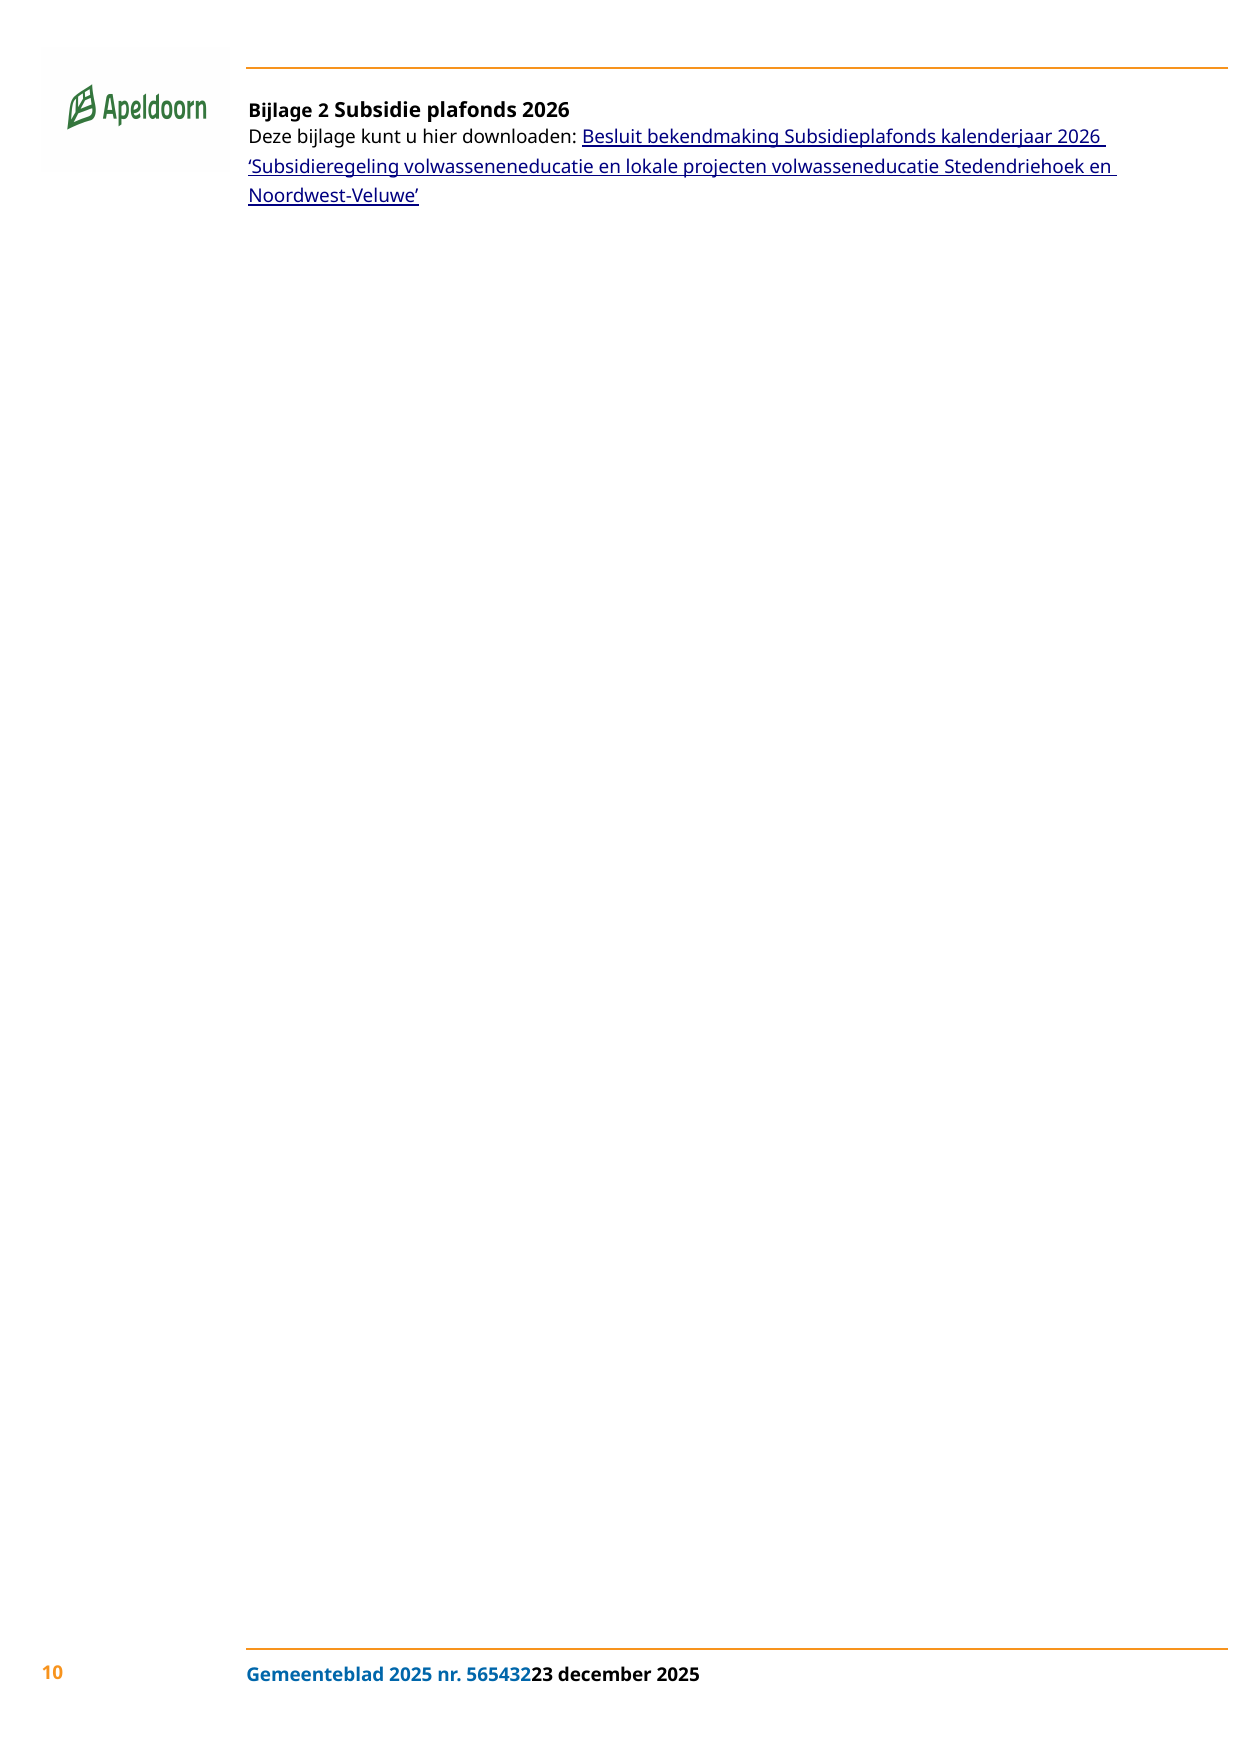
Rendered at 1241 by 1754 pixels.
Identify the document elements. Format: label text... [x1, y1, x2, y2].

picture [41, 47, 231, 172]
text Bijlage 2 Subsidie plafonds 2026 [248, 95, 1152, 123]
text Deze bijlage kunt u hier downloaden: Besluit bekendmaking Subsidieplafonds kalenderjaar 2026 ‘Subsidieregeling volwasseneneducatie en lokale projecten volwasseneducatie Stedendriehoek en Noordwest-Veluwe’ [248, 123, 1152, 208]
